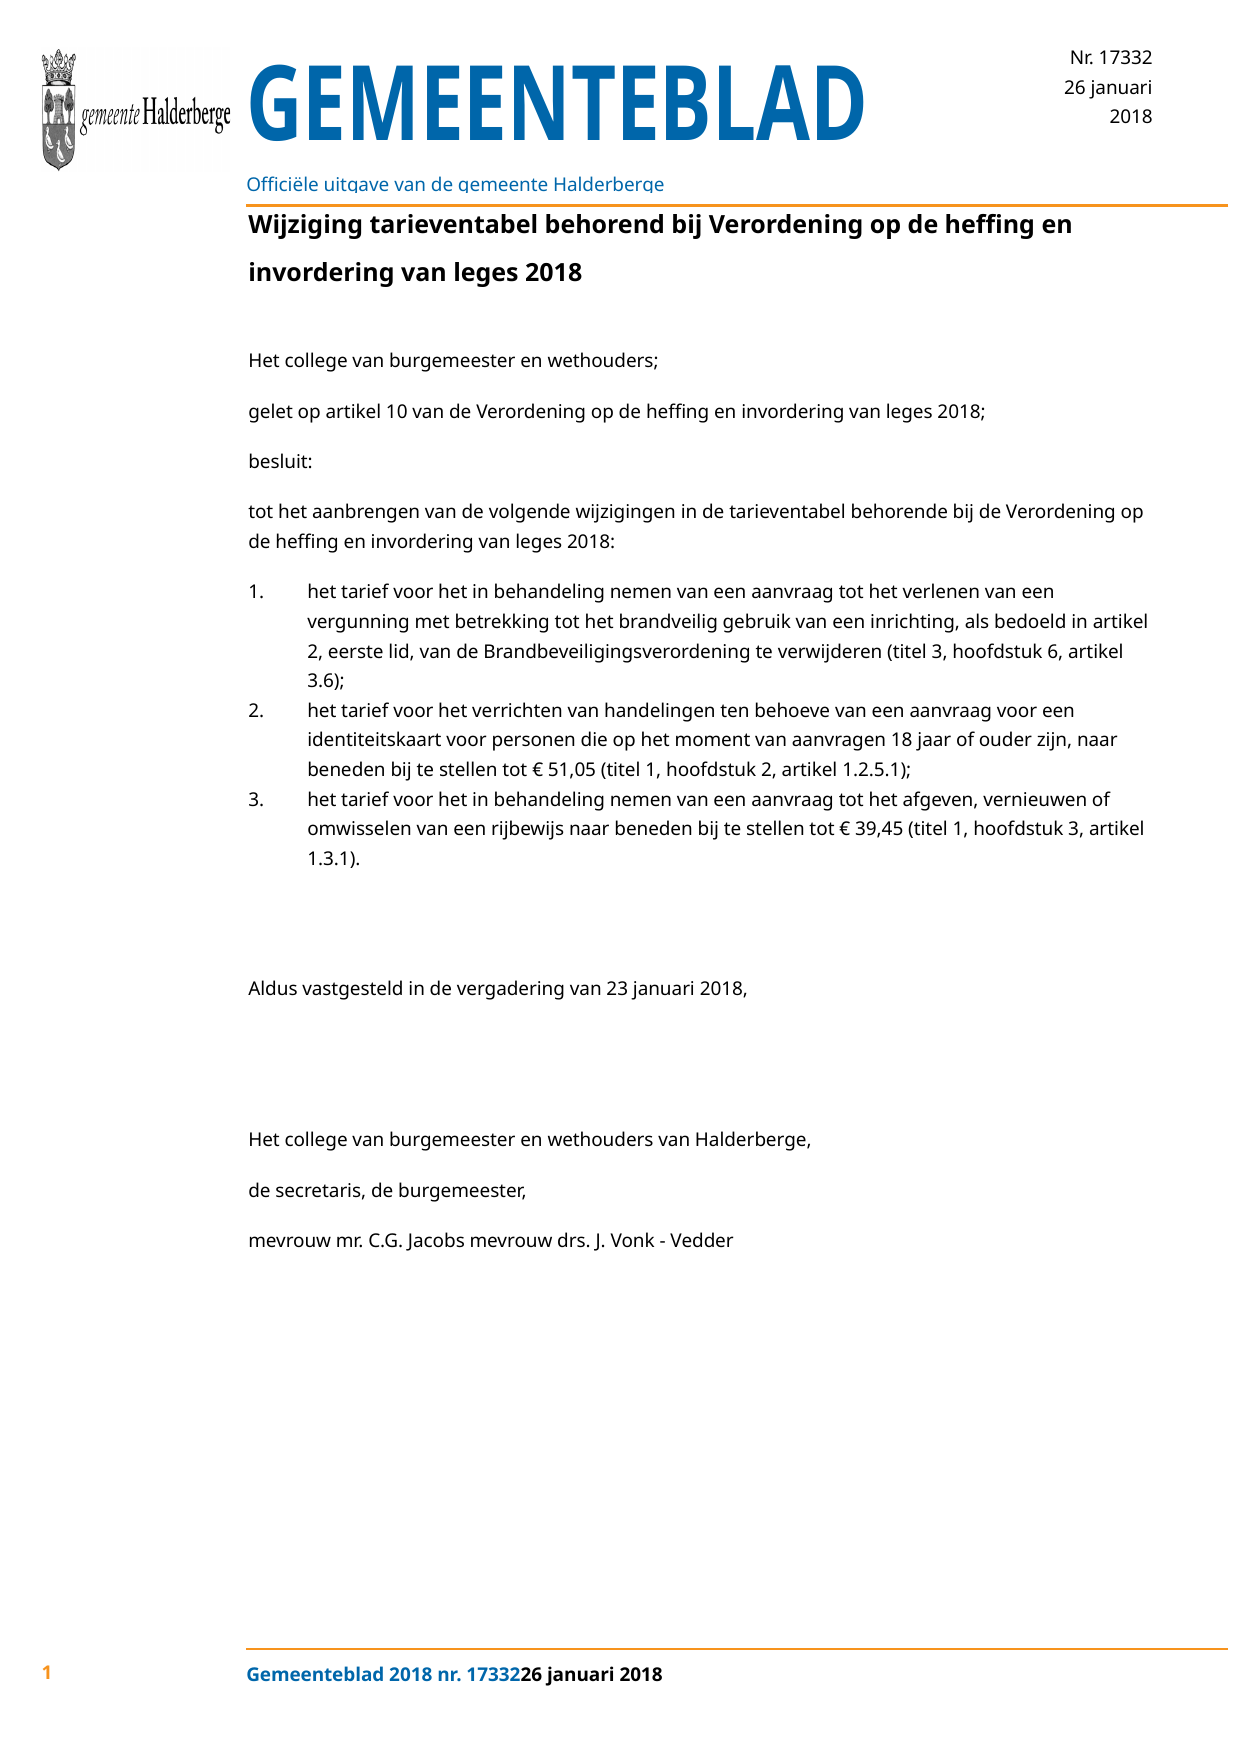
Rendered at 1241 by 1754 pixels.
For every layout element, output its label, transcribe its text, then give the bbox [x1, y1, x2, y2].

text de secretaris, de burgemeester, [248, 1177, 1152, 1203]
picture [41, 47, 231, 172]
text Het college van burgemeester en wethouders; [248, 347, 1152, 373]
list het tarief voor het verrichten van handelingen ten behoeve van een aanvraag voor een identiteitskaart voor personen die op het moment van aanvragen 18 jaar of ouder zijn, naar beneden bij te stellen tot € 51,05 (titel 1, hoofdstuk 2, artikel 1.2.5.1); [248, 697, 1152, 782]
text tot het aanbrengen van de volgende wijzigingen in de tarieventabel behorende bij de Verordening op de heffing en invordering van leges 2018: [248, 499, 1152, 554]
text mevrouw mr. C.G. Jacobs mevrouw drs. J. Vonk - Vedder [248, 1227, 1152, 1253]
text besluit: [248, 448, 1152, 474]
text Aldus vastgesteld in de vergadering van 23 januari 2018, [248, 975, 1152, 1001]
text Het college van burgemeester en wethouders van Halderberge, [248, 1127, 1152, 1152]
text gelet op artikel 10 van de Verordening op de heffing en invordering van leges 2018; [248, 398, 1152, 424]
list het tarief voor het in behandeling nemen van een aanvraag tot het verlenen van een vergunning met betrekking tot het brandveilig gebruik van een inrichting, als bedoeld in artikel 2, eerste lid, van de Brandbeveiligingsverordening te verwijderen (titel 3, hoofdstuk 6, artikel 3.6); [248, 579, 1152, 693]
text Wijziging tarieventabel behorend bij Verordening op de heffing en invordering van leges 2018 [248, 207, 1152, 288]
list het tarief voor het in behandeling nemen van een aanvraag tot het afgeven, vernieuwen of omwisselen van een rijbewijs naar beneden bij te stellen tot € 39,45 (titel 1, hoofdstuk 3, artikel 1.3.1). [248, 786, 1152, 871]
